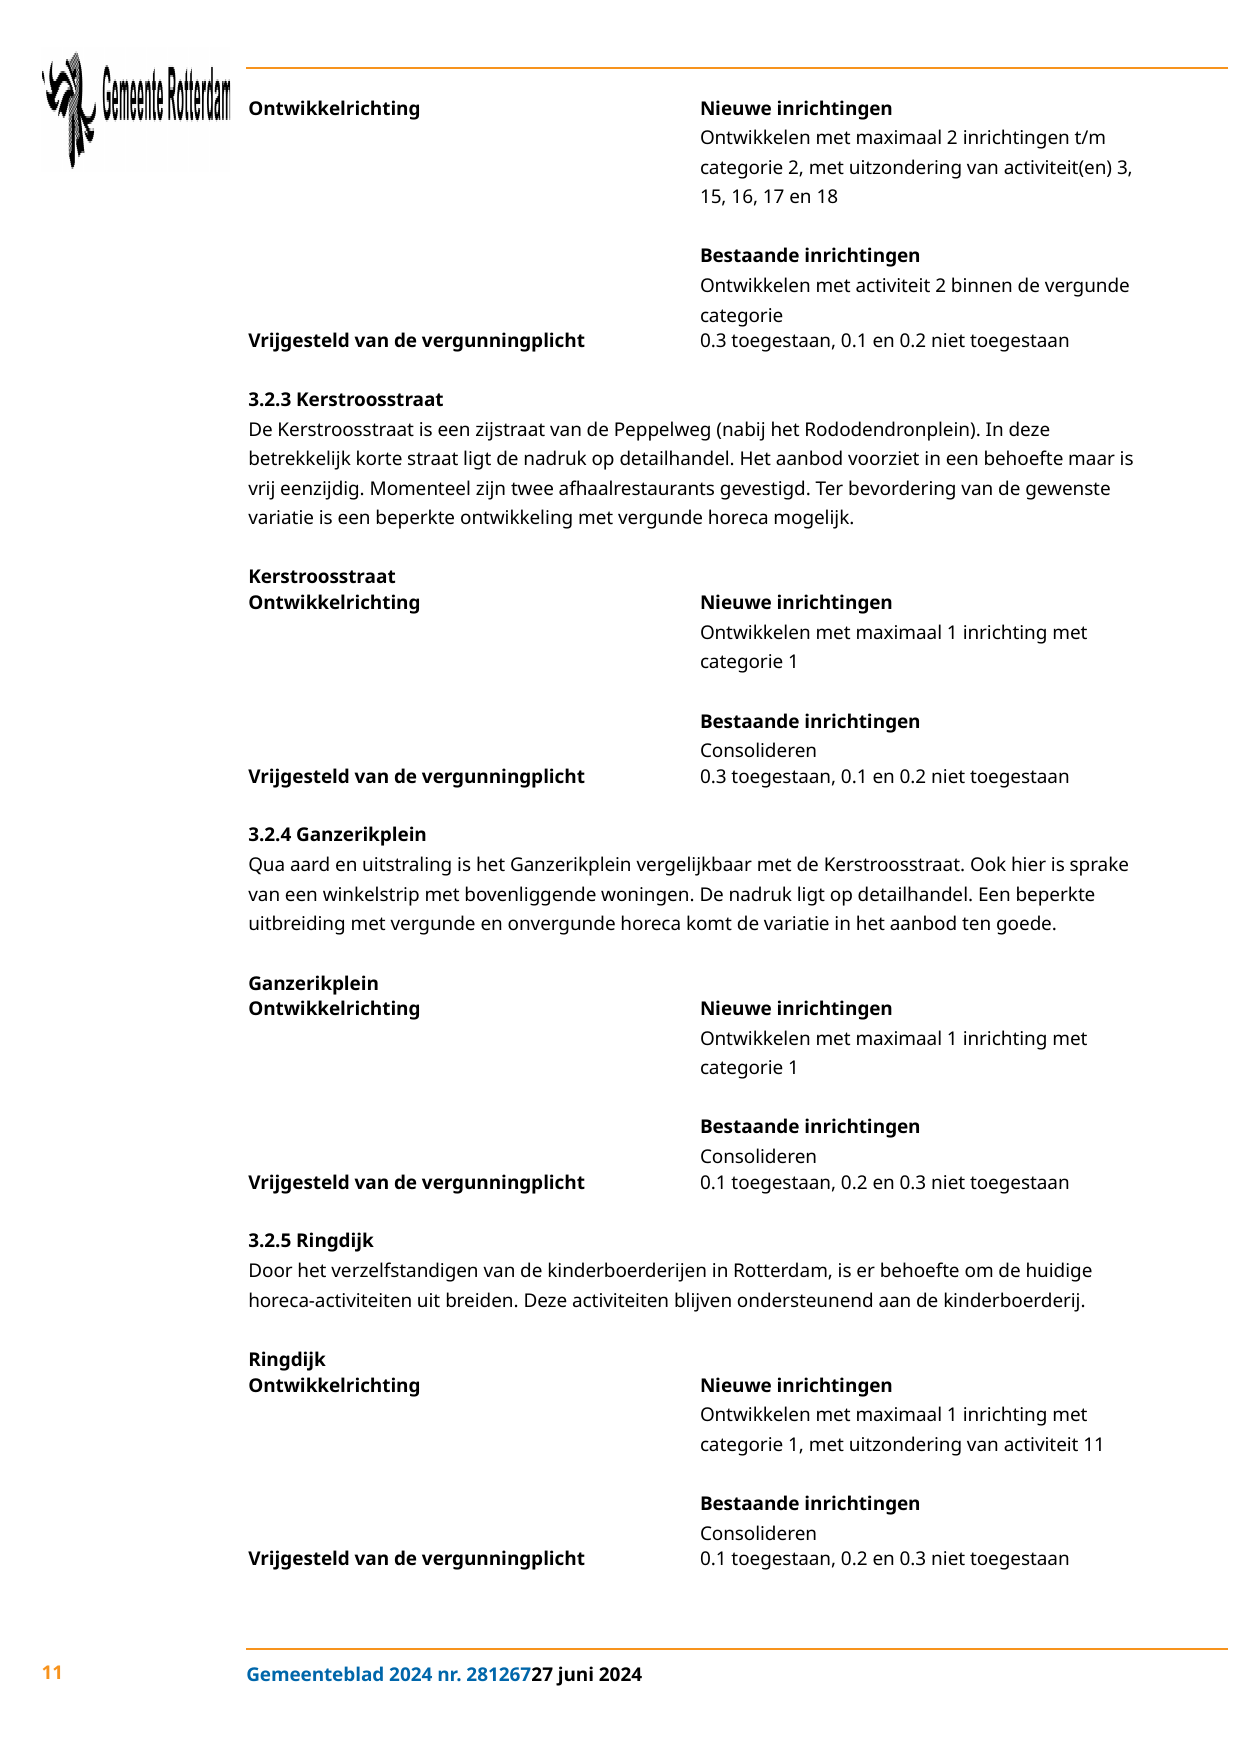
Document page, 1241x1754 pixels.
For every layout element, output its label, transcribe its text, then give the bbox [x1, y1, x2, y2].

table_header Ringdijk [248, 1346, 1152, 1372]
table_cell Nieuwe inrichtingen Ontwikkelen met maximaal 2 inrichtingen t/m categorie 2, met uitzondering van activiteit(en) 3, 15, 16, 17 en 18 Bestaande inrichtingen Ontwikkelen met activiteit 2 binnen de vergunde categorie [700, 95, 1152, 328]
table_cell Ontwikkelrichting [248, 1372, 700, 1545]
text Qua aard en uitstraling is het Ganzerikplein vergelijkbaar met de Kerstroosstraat. Ook hier is sprake van een winkelstrip met bovenliggende woningen. De nadruk ligt op detailhandel. Een beperkte uitbreiding met vergunde en onvergunde horeca komt de variatie in het aanbod ten goede. [248, 851, 1152, 936]
text De Kerstroosstraat is een zijstraat van de Peppelweg (nabij het Rododendronplein). In deze betrekkelijk korte straat ligt de nadruk op detailhandel. Het aanbod voorziet in een behoefte maar is vrij eenzijdig. Momenteel zijn twee afhaalrestaurants gevestigd. Ter bevordering van de gewenste variatie is een beperkte ontwikkeling met vergunde horeca mogelijk. [248, 416, 1152, 530]
table_cell Nieuwe inrichtingen Ontwikkelen met maximaal 1 inrichting met categorie 1 Bestaande inrichtingen Consolideren [700, 995, 1152, 1169]
text 3.2.4 Ganzerikplein [248, 822, 1152, 847]
table_cell Nieuwe inrichtingen Ontwikkelen met maximaal 1 inrichting met categorie 1, met uitzondering van activiteit 11 Bestaande inrichtingen Consolideren [700, 1372, 1152, 1545]
picture [41, 47, 231, 172]
table_cell 0.1 toegestaan, 0.2 en 0.3 niet toegestaan [700, 1169, 1152, 1195]
text Door het verzelfstandigen van de kinderboerderijen in Rotterdam, is er behoefte om de huidige horeca-activiteiten uit breiden. Deze activiteiten blijven ondersteunend aan de kinderboerderij. [248, 1257, 1152, 1312]
table_cell Ontwikkelrichting [248, 95, 700, 328]
table_cell Ontwikkelrichting [248, 590, 700, 763]
table_cell Vrijgesteld van de vergunningplicht [248, 1545, 700, 1571]
table_header Ganzerikplein [248, 970, 1152, 995]
table_cell 0.1 toegestaan, 0.2 en 0.3 niet toegestaan [700, 1545, 1152, 1571]
text 3.2.5 Ringdijk [248, 1228, 1152, 1253]
table_cell Ontwikkelrichting [248, 995, 700, 1169]
table_header Kerstroosstraat [248, 564, 1152, 589]
table_cell Vrijgesteld van de vergunningplicht [248, 1169, 700, 1195]
table_cell 0.3 toegestaan, 0.1 en 0.2 niet toegestaan [700, 328, 1152, 353]
text 3.2.3 Kerstroosstraat [248, 386, 1152, 412]
table_cell Vrijgesteld van de vergunningplicht [248, 763, 700, 789]
table_cell Vrijgesteld van de vergunningplicht [248, 328, 700, 353]
table_cell 0.3 toegestaan, 0.1 en 0.2 niet toegestaan [700, 763, 1152, 789]
table_cell Nieuwe inrichtingen Ontwikkelen met maximaal 1 inrichting met categorie 1 Bestaande inrichtingen Consolideren [700, 590, 1152, 763]
